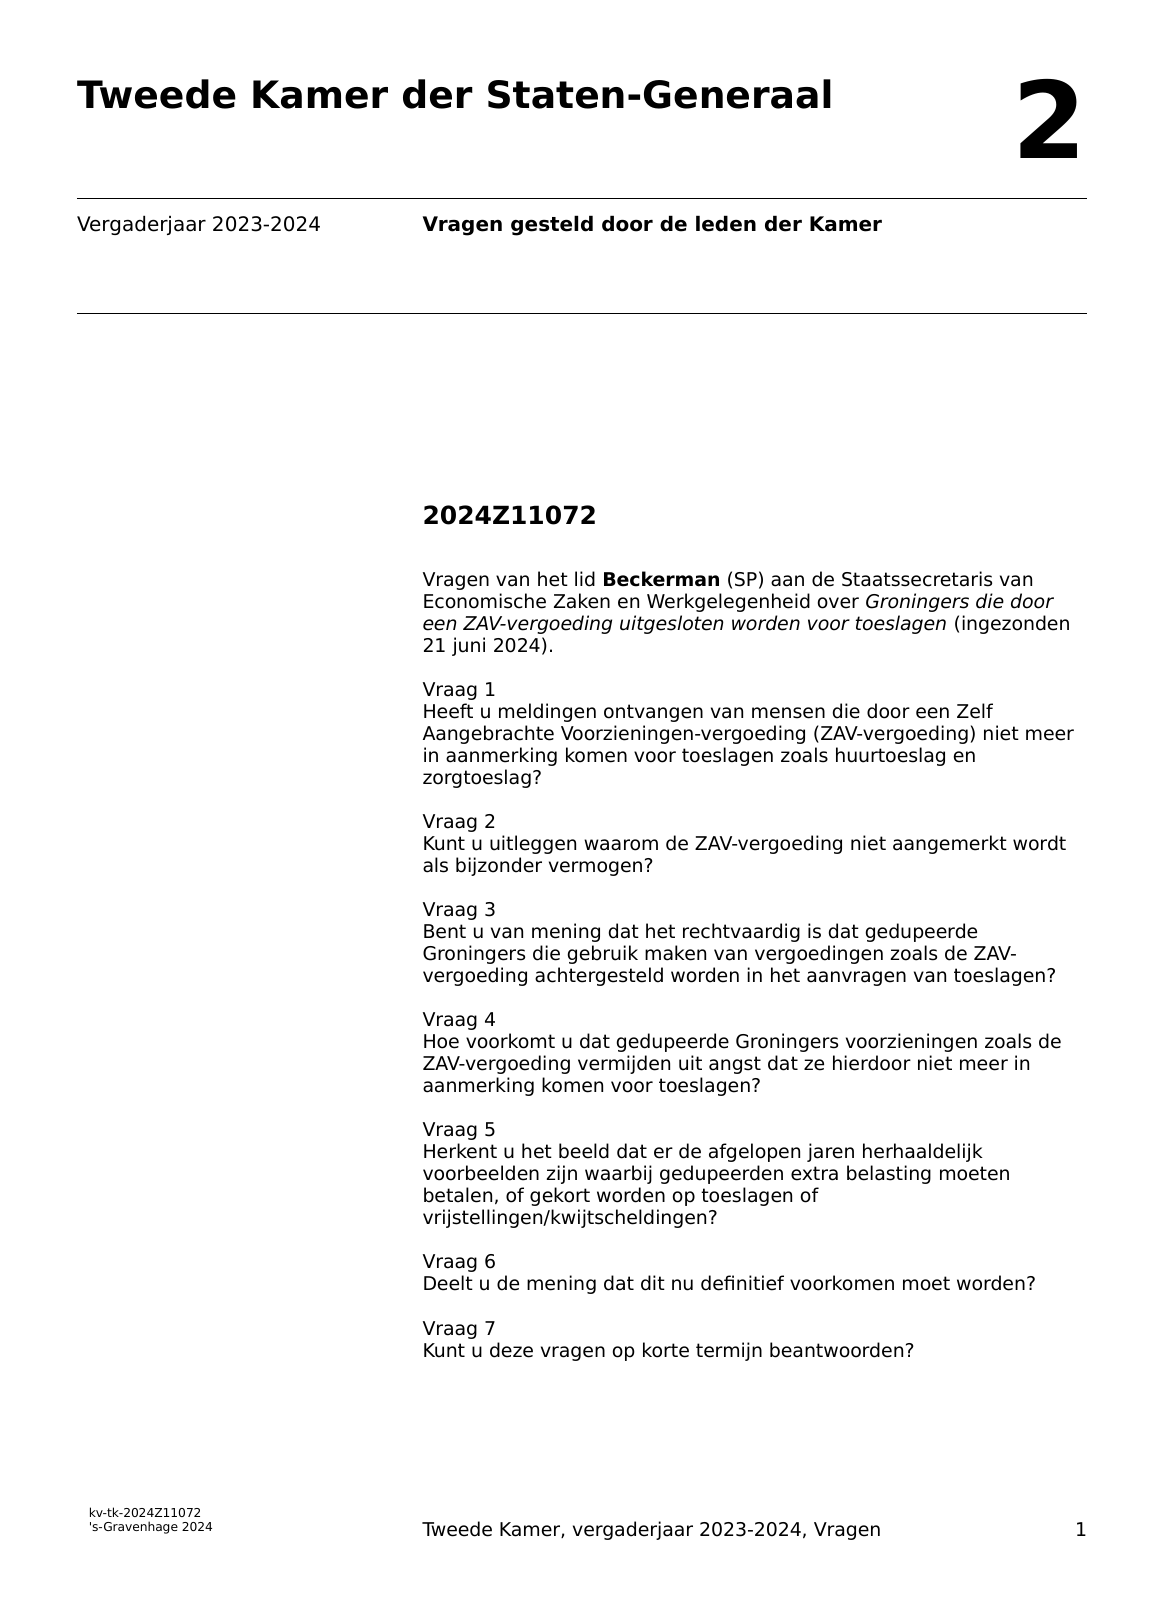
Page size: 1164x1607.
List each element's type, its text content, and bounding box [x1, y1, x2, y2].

text Vraag 4 [422, 1009, 1087, 1031]
text Heeft u meldingen ontvangen van mensen die door een Zelf Aangebrachte Voorzieningen-vergoeding (ZAV-vergoeding) niet meer in aanmerking komen voor toeslagen zoals huurtoeslag en zorgtoeslag? [422, 701, 1087, 789]
text Deelt u de mening dat dit nu definitief voorkomen moet worden? [422, 1273, 1087, 1295]
text Vraag 6 [422, 1251, 1087, 1273]
table_header 2 [886, 59, 1087, 198]
table_header Tweede Kamer der Staten-Generaal [77, 59, 886, 198]
text Kunt u uitleggen waarom de ZAV-vergoeding niet aangemerkt wordt als bijzonder vermogen? [422, 833, 1087, 877]
text Vragen van het lid Beckerman (SP) aan de Staatssecretaris van Economische Zaken en Werkgelegenheid over Groningers die door een ZAV-vergoeding uitgesloten worden voor toeslagen (ingezonden 21 juni 2024). [422, 569, 1087, 657]
text Vraag 5 [422, 1119, 1087, 1141]
table_cell Vergaderjaar 2023-2024 [77, 199, 422, 313]
text 's-Gravenhage 2024 [88, 1520, 323, 1534]
text Hoe voorkomt u dat gedupeerde Groningers voorzieningen zoals de ZAV-vergoeding vermijden uit angst dat ze hierdoor niet meer in aanmerking komen voor toeslagen? [422, 1031, 1087, 1097]
text Vraag 3 [422, 899, 1087, 921]
text Vraag 1 [422, 679, 1087, 701]
table_cell Vragen gesteld door de leden der Kamer [422, 199, 1087, 313]
text Vraag 7 [422, 1317, 1087, 1339]
text 2024Z11072 [422, 501, 1087, 531]
text Vraag 2 [422, 811, 1087, 833]
text kv-tk-2024Z11072 [88, 1506, 323, 1520]
text Kunt u deze vragen op korte termijn beantwoorden? [422, 1339, 1087, 1361]
text Bent u van mening dat het rechtvaardig is dat gedupeerde Groningers die gebruik maken van vergoedingen zoals de ZAV-vergoeding achtergesteld worden in het aanvragen van toeslagen? [422, 921, 1087, 987]
text Herkent u het beeld dat er de afgelopen jaren herhaaldelijk voorbeelden zijn waarbij gedupeerden extra belasting moeten betalen, of gekort worden op toeslagen of vrijstellingen/kwijtscheldingen? [422, 1141, 1087, 1229]
